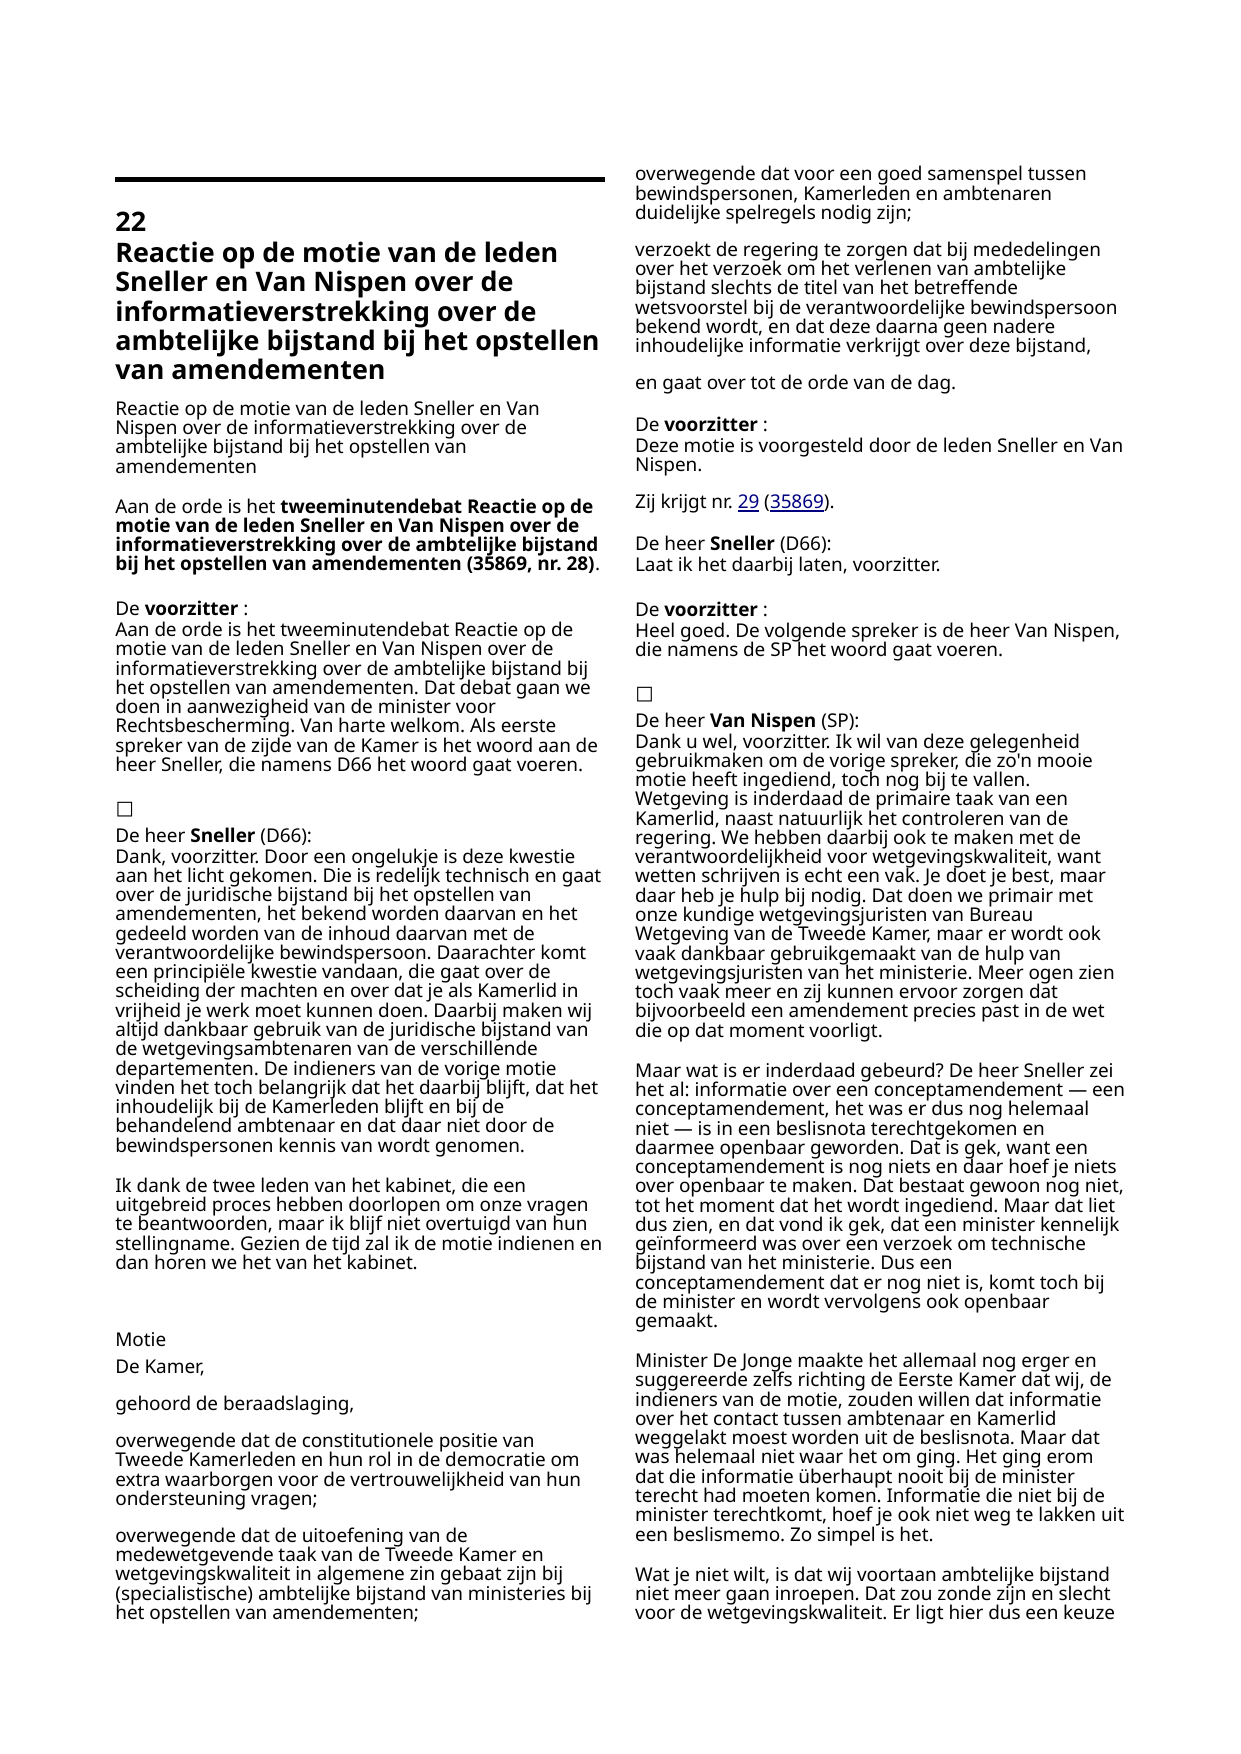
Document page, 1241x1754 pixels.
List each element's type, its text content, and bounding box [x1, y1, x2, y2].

text Ik dank de twee leden van het kabinet, die een uitgebreid proces hebben doorlopen om onze vragen te beantwoorden, maar ik blijf niet overtuigd van hun stellingname. Gezien de tijd zal ik de motie indienen en dan horen we het van het kabinet. [115, 1177, 605, 1273]
text De voorzitter : [635, 596, 1125, 622]
text De voorzitter : [635, 411, 1125, 437]
text ⬜ [115, 796, 605, 822]
text De voorzitter : [115, 595, 605, 621]
text Laat ik het daarbij laten, voorzitter. [635, 556, 1125, 575]
text overwegende dat de uitoefening van de medewetgevende taak van de Tweede Kamer en wetgevingskwaliteit in algemene zin gebaat zijn bij (specialistische) ambtelijke bijstand van ministeries bij het opstellen van amendementen; [115, 1527, 605, 1623]
text ⬜ [635, 681, 1125, 707]
text gehoord de beraadslaging, [115, 1395, 605, 1414]
text Maar wat is er inderdaad gebeurd? De heer Sneller zei het al: informatie over een conceptamendement — een conceptamendement, het was er dus nog helemaal niet — is in een beslisnota terechtgekomen en daarmee openbaar geworden. Dat is gek, want een conceptamendement is nog niets en daar hoef je niets over openbaar te maken. Dat bestaat gewoon nog niet, tot het moment dat het wordt ingediend. Maar dat liet dus zien, en dat vond ik gek, dat een minister kennelijk geïnformeerd was over een verzoek om technische bijstand van het ministerie. Dus een conceptamendement dat er nog niet is, komt toch bij de minister en wordt vervolgens ook openbaar gemaakt. [635, 1062, 1125, 1331]
text en gaat over tot de orde van de dag. [635, 374, 1125, 393]
text 22 [115, 203, 605, 239]
text verzoekt de regering te zorgen dat bij mededelingen over het verzoek om het verlenen van ambtelijke bijstand slechts de titel van het betreffende wetsvoorstel bij de verantwoordelijke bewindspersoon bekend wordt, en dat deze daarna geen nadere inhoudelijke informatie verkrijgt over deze bijstand, [635, 241, 1125, 356]
text overwegende dat de constitutionele positie van Tweede Kamerleden en hun rol in de democratie om extra waarborgen voor de vertrouwelijkheid van hun ondersteuning vragen; [115, 1432, 605, 1509]
text Heel goed. De volgende spreker is de heer Van Nispen, die namens de SP het woord gaat voeren. [635, 622, 1125, 660]
text Aan de orde is het tweeminutendebat Reactie op de motie van de leden Sneller en Van Nispen over de informatieverstrekking over de ambtelijke bijstand bij het opstellen van amendementen. Dat debat gaan we doen in aanwezigheid van de minister voor Rechtsbescherming. Van harte welkom. Als eerste spreker van de zijde van de Kamer is het woord aan de heer Sneller, die namens D66 het woord gaat voeren. [115, 621, 605, 775]
text De heer Sneller (D66): [115, 822, 605, 848]
text De Kamer, [115, 1358, 605, 1377]
text Deze motie is voorgesteld door de leden Sneller en Van Nispen. [635, 437, 1125, 475]
text Zij krijgt nr. 29 (35869). [635, 493, 1125, 512]
text overwegende dat voor een goed samenspel tussen bewindspersonen, Kamerleden en ambtenaren duidelijke spelregels nodig zijn; [635, 165, 1125, 223]
text Aan de orde is het tweeminutendebat Reactie op de motie van de leden Sneller en Van Nispen over de informatieverstrekking over de ambtelijke bijstand bij het opstellen van amendementen (35869, nr. 28). [115, 498, 605, 575]
text Motie [115, 1326, 605, 1352]
text Reactie op de motie van de leden Sneller en Van Nispen over de informatieverstrekking over de ambtelijke bijstand bij het opstellen van amendementen [115, 400, 605, 477]
text De heer Sneller (D66): [635, 530, 1125, 556]
text Dank u wel, voorzitter. Ik wil van deze gelegenheid gebruikmaken om de vorige spreker, die zo'n mooie motie heeft ingediend, toch nog bij te vallen. Wetgeving is inderdaad de primaire taak van een Kamerlid, naast natuurlijk het controleren van de regering. We hebben daarbij ook te maken met de verantwoordelijkheid voor wetgevingskwaliteit, want wetten schrijven is echt een vak. Je doet je best, maar daar heb je hulp bij nodig. Dat doen we primair met onze kundige wetgevingsjuristen van Bureau Wetgeving van de Tweede Kamer, maar er wordt ook vaak dankbaar gebruikgemaakt van de hulp van wetgevingsjuristen van het ministerie. Meer ogen zien toch vaak meer en zij kunnen ervoor zorgen dat bijvoorbeeld een amendement precies past in de wet die op dat moment voorligt. [635, 733, 1125, 1041]
text De heer Van Nispen (SP): [635, 707, 1125, 733]
text Reactie op de motie van de leden Sneller en Van Nispen over de informatieverstrekking over de ambtelijke bijstand bij het opstellen van amendementen [115, 239, 605, 400]
text Wat je niet wilt, is dat wij voortaan ambtelijke bijstand niet meer gaan inroepen. Dat zou zonde zijn en slecht voor de wetgevingskwaliteit. Er ligt hier dus een keuze [635, 1566, 1125, 1623]
text Dank, voorzitter. Door een ongelukje is deze kwestie aan het licht gekomen. Die is redelijk technisch en gaat over de juridische bijstand bij het opstellen van amendementen, het bekend worden daarvan en het gedeeld worden van de inhoud daarvan met de verantwoordelijke bewindspersoon. Daarachter komt een principiële kwestie vandaan, die gaat over de scheiding der machten en over dat je als Kamerlid in vrijheid je werk moet kunnen doen. Daarbij maken wij altijd dankbaar gebruik van de juridische bijstand van de wetgevingsambtenaren van de verschillende departementen. De indieners van de vorige motie vinden het toch belangrijk dat het daarbij blijft, dat het inhoudelijk bij de Kamerleden blijft en bij de behandelend ambtenaar en dat daar niet door de bewindspersonen kennis van wordt genomen. [115, 848, 605, 1156]
text Minister De Jonge maakte het allemaal nog erger en suggereerde zelfs richting de Eerste Kamer dat wij, de indieners van de motie, zouden willen dat informatie over het contact tussen ambtenaar en Kamerlid weggelakt moest worden uit de beslisnota. Maar dat was helemaal niet waar het om ging. Het ging erom dat die informatie überhaupt nooit bij de minister terecht had moeten komen. Informatie die niet bij de minister terechtkomt, hoef je ook niet weg te lakken uit een beslismemo. Zo simpel is het. [635, 1352, 1125, 1545]
